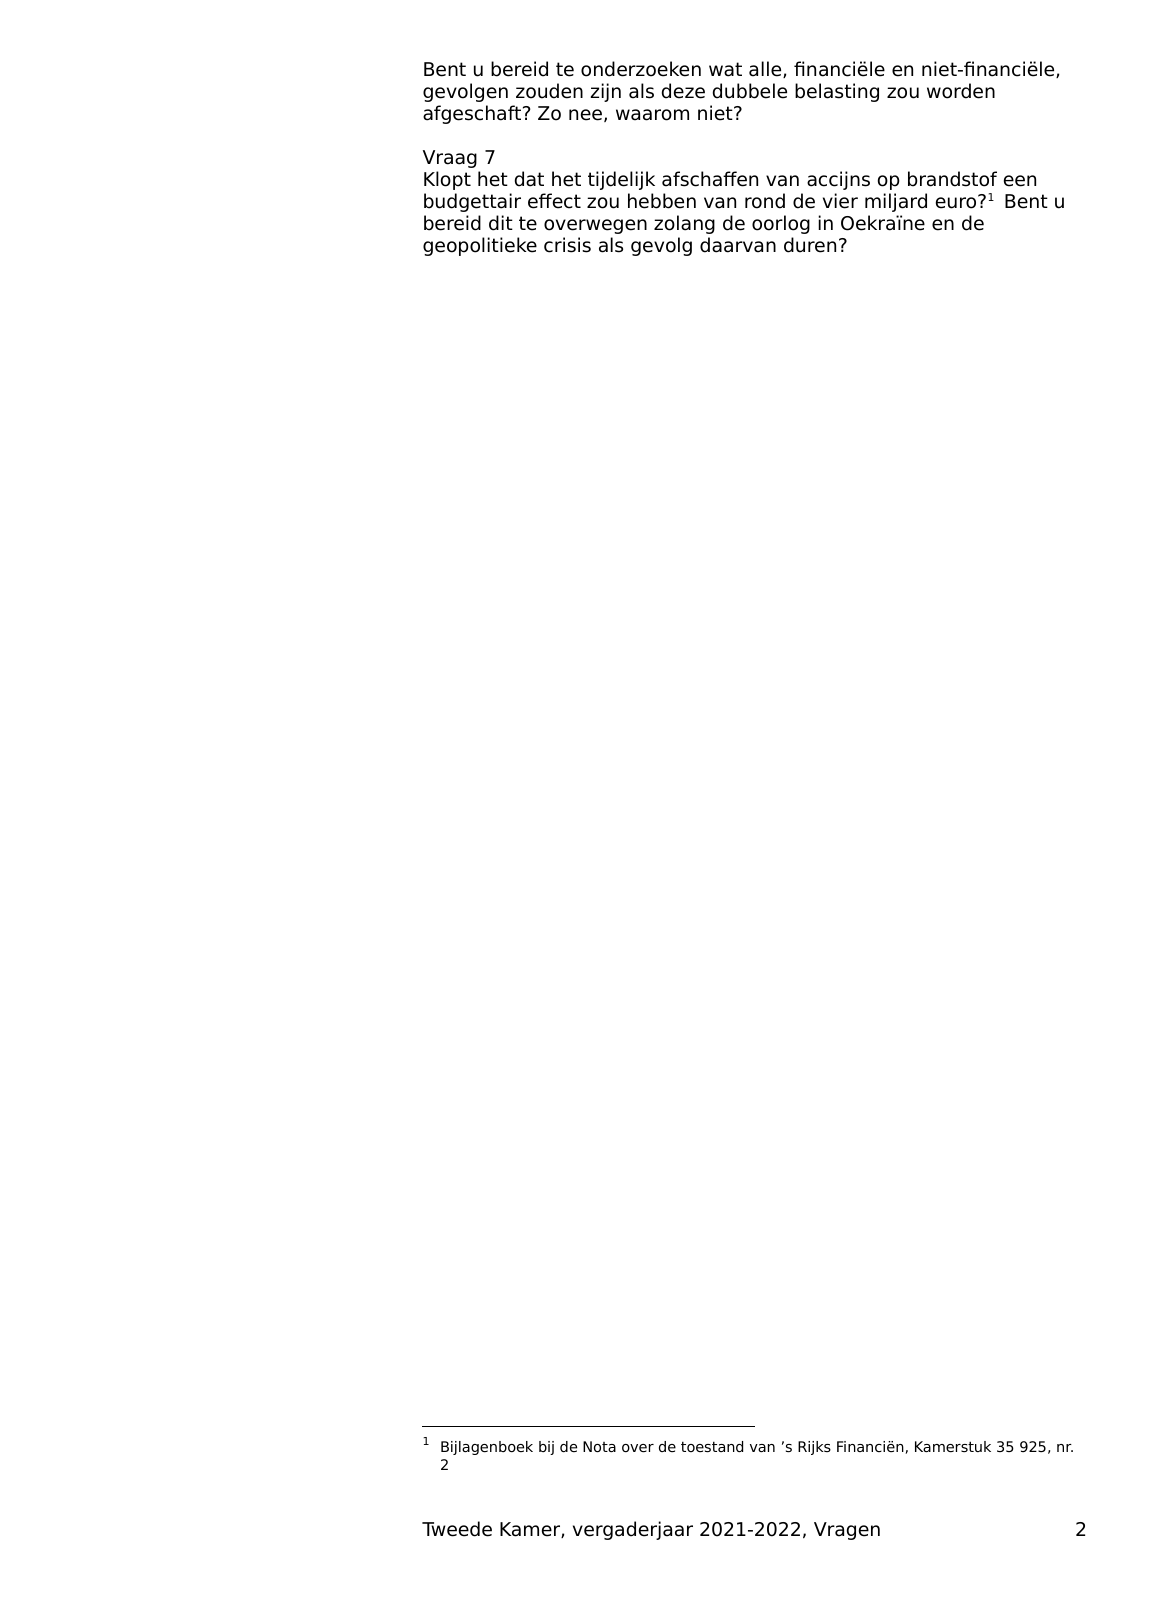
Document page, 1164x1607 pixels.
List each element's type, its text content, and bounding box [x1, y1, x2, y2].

text Klopt het dat het tijdelijk afschaffen van accijns op brandstof een budgettair effect zou hebben van rond de vier miljard euro? Bent u bereid dit te overwegen zolang de oorlog in Oekraïne en de geopolitieke crisis als gevolg daarvan duren? [422, 169, 1087, 257]
text Vraag 7 [422, 147, 1087, 169]
text Bent u bereid te onderzoeken wat alle, financiële en niet-financiële, gevolgen zouden zijn als deze dubbele belasting zou worden afgeschaft? Zo nee, waarom niet? [422, 59, 1087, 125]
text Bijlagenboek bij de Nota over de toestand van ’s Rijks Financiën, Kamerstuk 35 925, nr. 2 [422, 1435, 1087, 1474]
